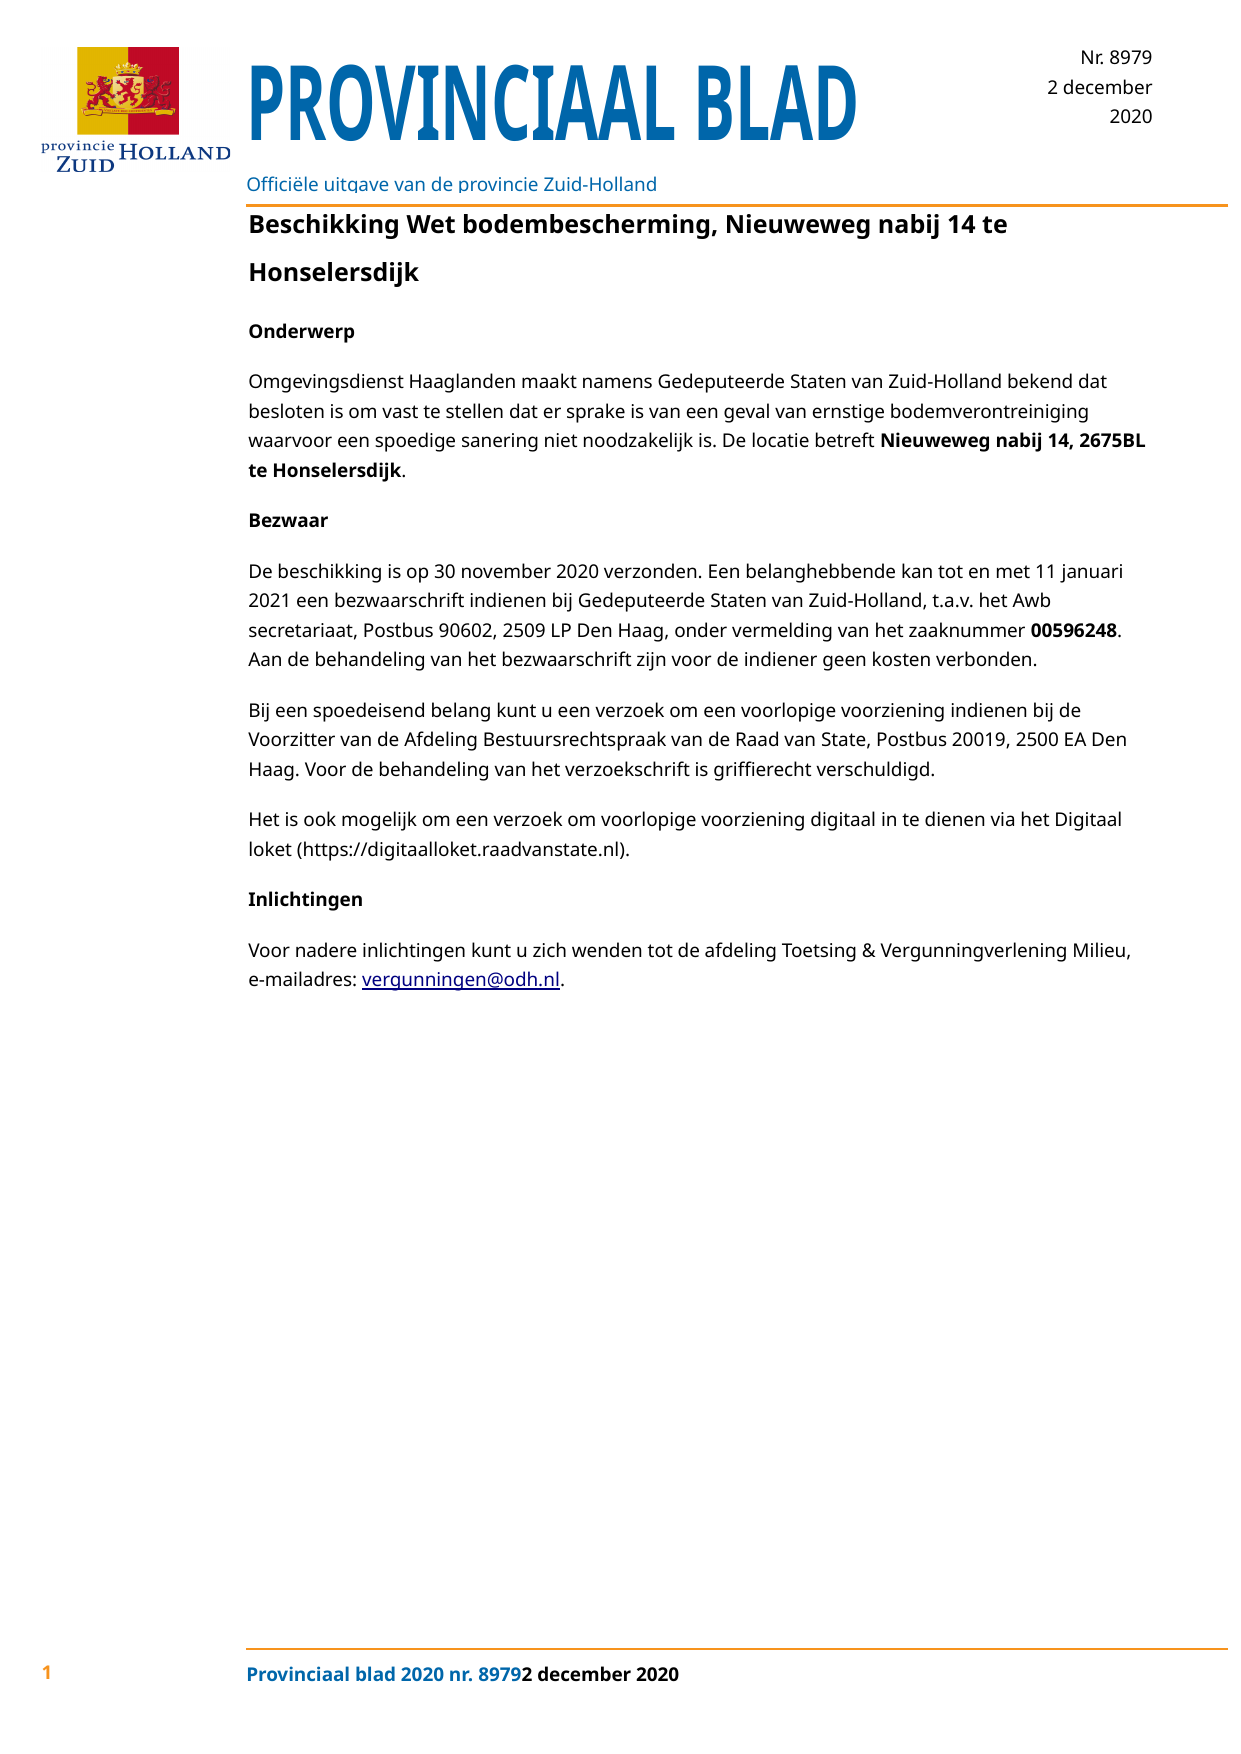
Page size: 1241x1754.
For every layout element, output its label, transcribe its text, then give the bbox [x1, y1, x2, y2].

picture [41, 47, 231, 172]
text Beschikking Wet bodembescherming, Nieuweweg nabij 14 te Honselersdijk [248, 207, 1152, 288]
text Omgevingsdienst Haaglanden maakt namens Gedeputeerde Staten van Zuid-Holland bekend dat besloten is om vast te stellen dat er sprake is van een geval van ernstige bodemverontreiniging waarvoor een spoedige sanering niet noodzakelijk is. De locatie betreft Nieuweweg nabij 14, 2675BL te Honselersdijk. [248, 368, 1152, 483]
text Onderwerp [248, 318, 1152, 344]
text Inlichtingen [248, 887, 1152, 912]
text Voor nadere inlichtingen kunt u zich wenden tot de afdeling Toetsing & Vergunningverlening Milieu, e-mailadres: vergunningen@odh.nl. [248, 937, 1152, 992]
text Bij een spoedeisend belang kunt u een verzoek om een voorlopige voorziening indienen bij de Voorzitter van de Afdeling Bestuursrechtspraak van de Raad van State, Postbus 20019, 2500 EA Den Haag. Voor de behandeling van het verzoekschrift is griffierecht verschuldigd. [248, 697, 1152, 782]
text De beschikking is op 30 november 2020 verzonden. Een belanghebbende kan tot en met 11 januari 2021 een bezwaarschrift indienen bij Gedeputeerde Staten van Zuid-Holland, t.a.v. het Awb secretariaat, Postbus 90602, 2509 LP Den Haag, onder vermelding van het zaaknummer 00596248. Aan de behandeling van het bezwaarschrift zijn voor de indiener geen kosten verbonden. [248, 558, 1152, 672]
text Het is ook mogelijk om een verzoek om voorlopige voorziening digitaal in te dienen via het Digitaal loket (https://digitaalloket.raadvanstate.nl). [248, 807, 1152, 862]
text Bezwaar [248, 507, 1152, 533]
